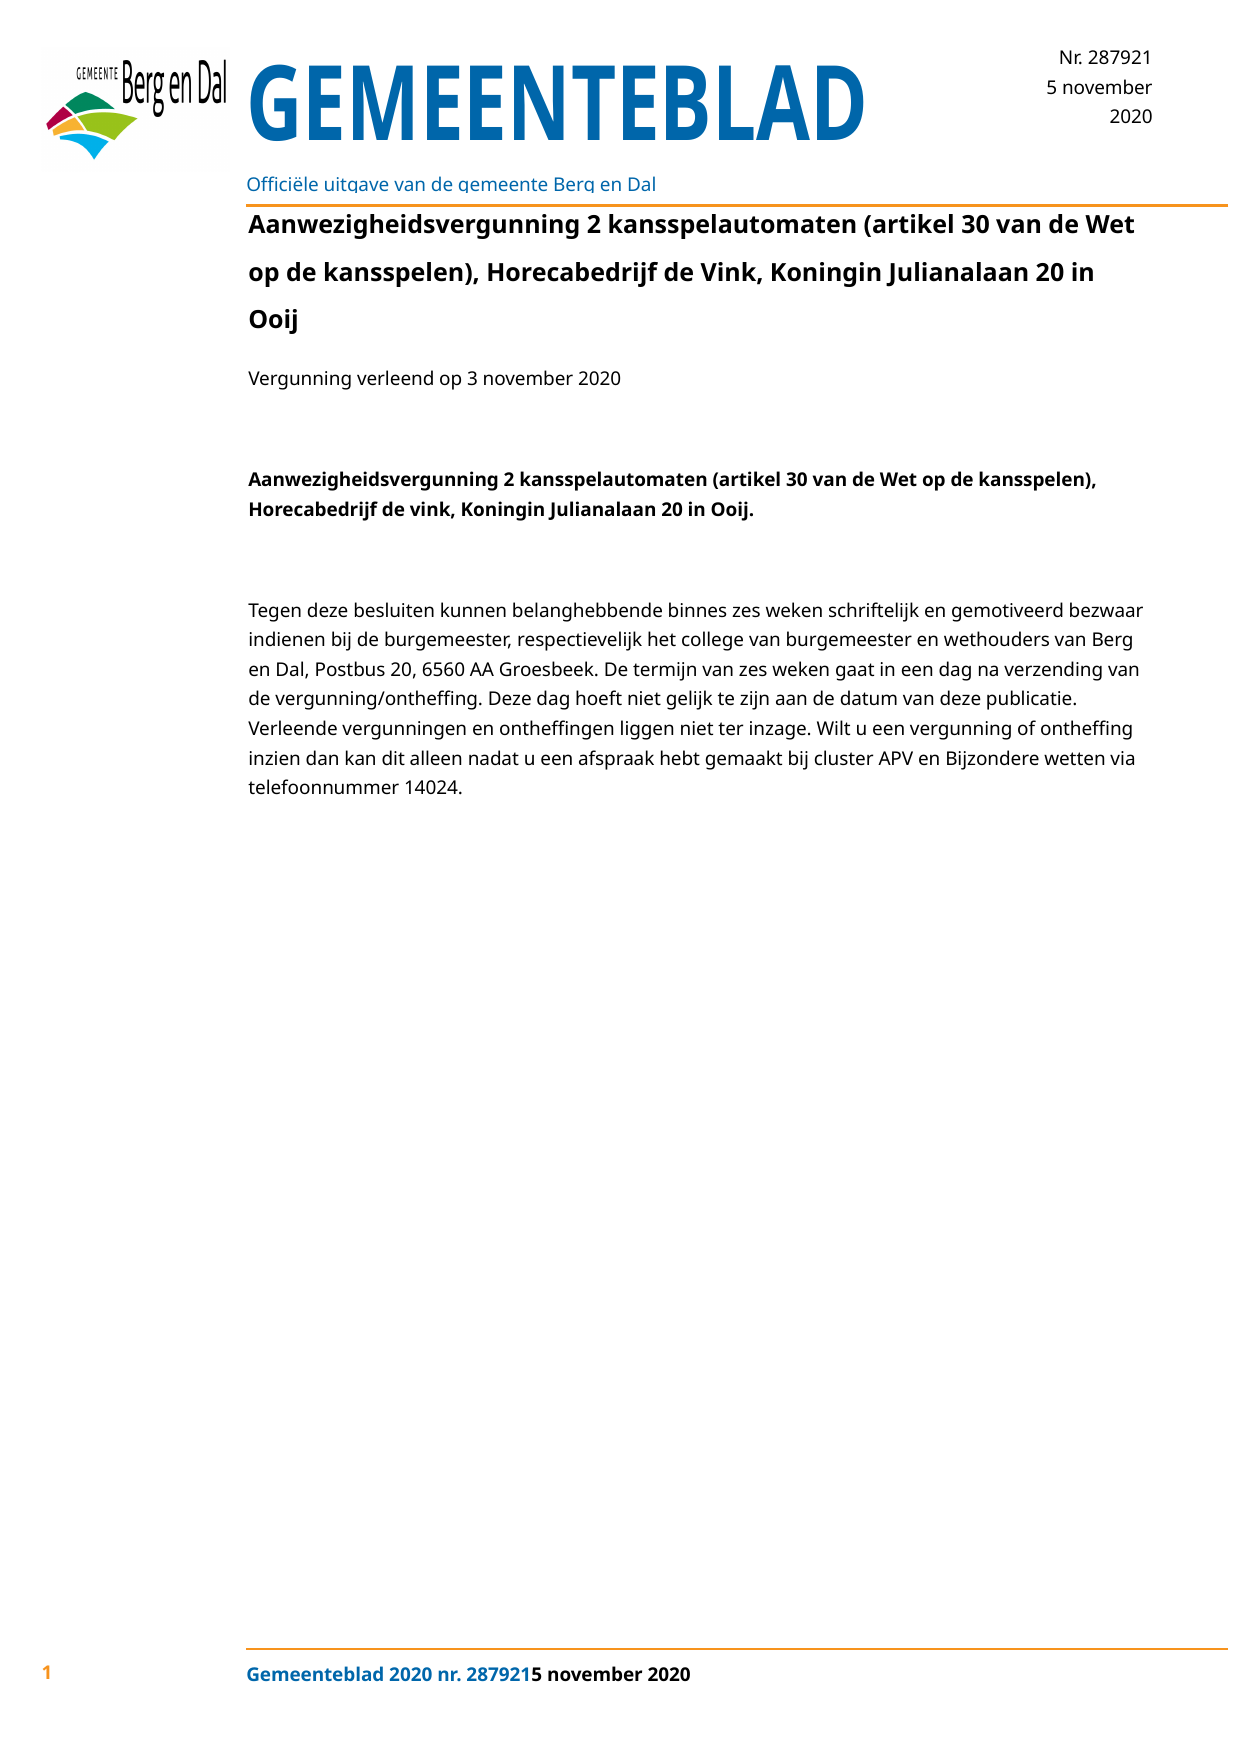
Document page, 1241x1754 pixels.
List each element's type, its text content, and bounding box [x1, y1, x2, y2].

text Aanwezigheidsvergunning 2 kansspelautomaten (artikel 30 van de Wet op de kansspelen), Horecabedrijf de vink, Koningin Julianalaan 20 in Ooij. [248, 466, 1152, 522]
picture [41, 47, 231, 172]
text Aanwezigheidsvergunning 2 kansspelautomaten (artikel 30 van de Wet op de kansspelen), Horecabedrijf de Vink, Koningin Julianalaan 20 in Ooij [248, 207, 1152, 336]
text Vergunning verleend op 3 november 2020 [248, 366, 1152, 391]
text Tegen deze besluiten kunnen belanghebbende binnes zes weken schriftelijk en gemotiveerd bezwaar indienen bij de burgemeester, respectievelijk het college van burgemeester en wethouders van Berg en Dal, Postbus 20, 6560 AA Groesbeek. De termijn van zes weken gaat in een dag na verzending van de vergunning/ontheffing. Deze dag hoeft niet gelijk te zijn aan de datum van deze publicatie. Verleende vergunningen en ontheffingen liggen niet ter inzage. Wilt u een vergunning of ontheffing inzien dan kan dit alleen nadat u een afspraak hebt gemaakt bij cluster APV en Bijzondere wetten via telefoonnummer 14024. [248, 597, 1152, 800]
